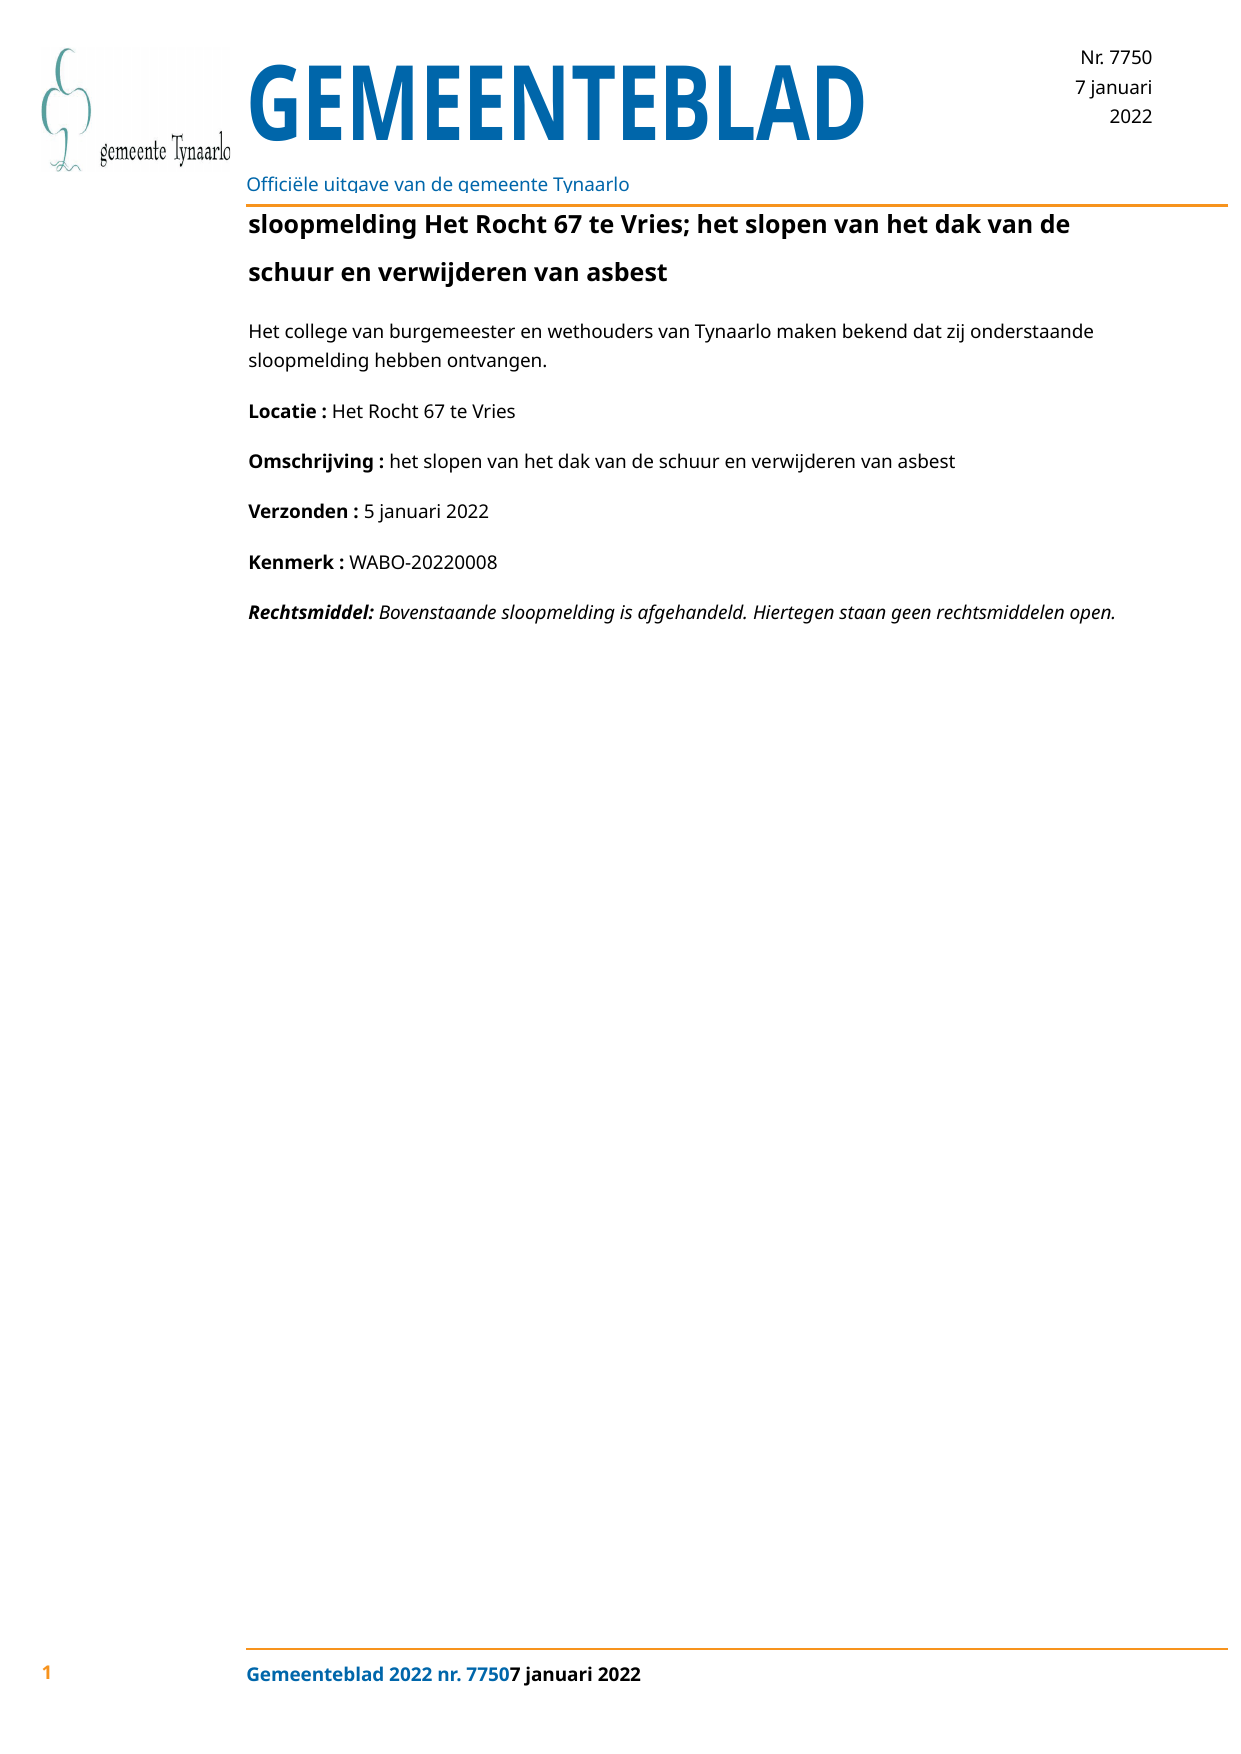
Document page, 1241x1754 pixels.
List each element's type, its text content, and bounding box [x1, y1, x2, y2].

text Omschrijving : het slopen van het dak van de schuur en verwijderen van asbest [248, 448, 1152, 474]
text Verzonden : 5 januari 2022 [248, 499, 1152, 524]
text Kenmerk : WABO-20220008 [248, 549, 1152, 575]
text Het college van burgemeester en wethouders van Tynaarlo maken bekend dat zij onderstaande sloopmelding hebben ontvangen. [248, 318, 1152, 373]
text sloopmelding Het Rocht 67 te Vries; het slopen van het dak van de schuur en verwijderen van asbest [248, 207, 1152, 288]
picture [41, 47, 231, 172]
text Locatie : Het Rocht 67 te Vries [248, 398, 1152, 424]
text Rechtsmiddel: Bovenstaande sloopmelding is afgehandeld. Hiertegen staan geen rechtsmiddelen open. [248, 599, 1152, 625]
